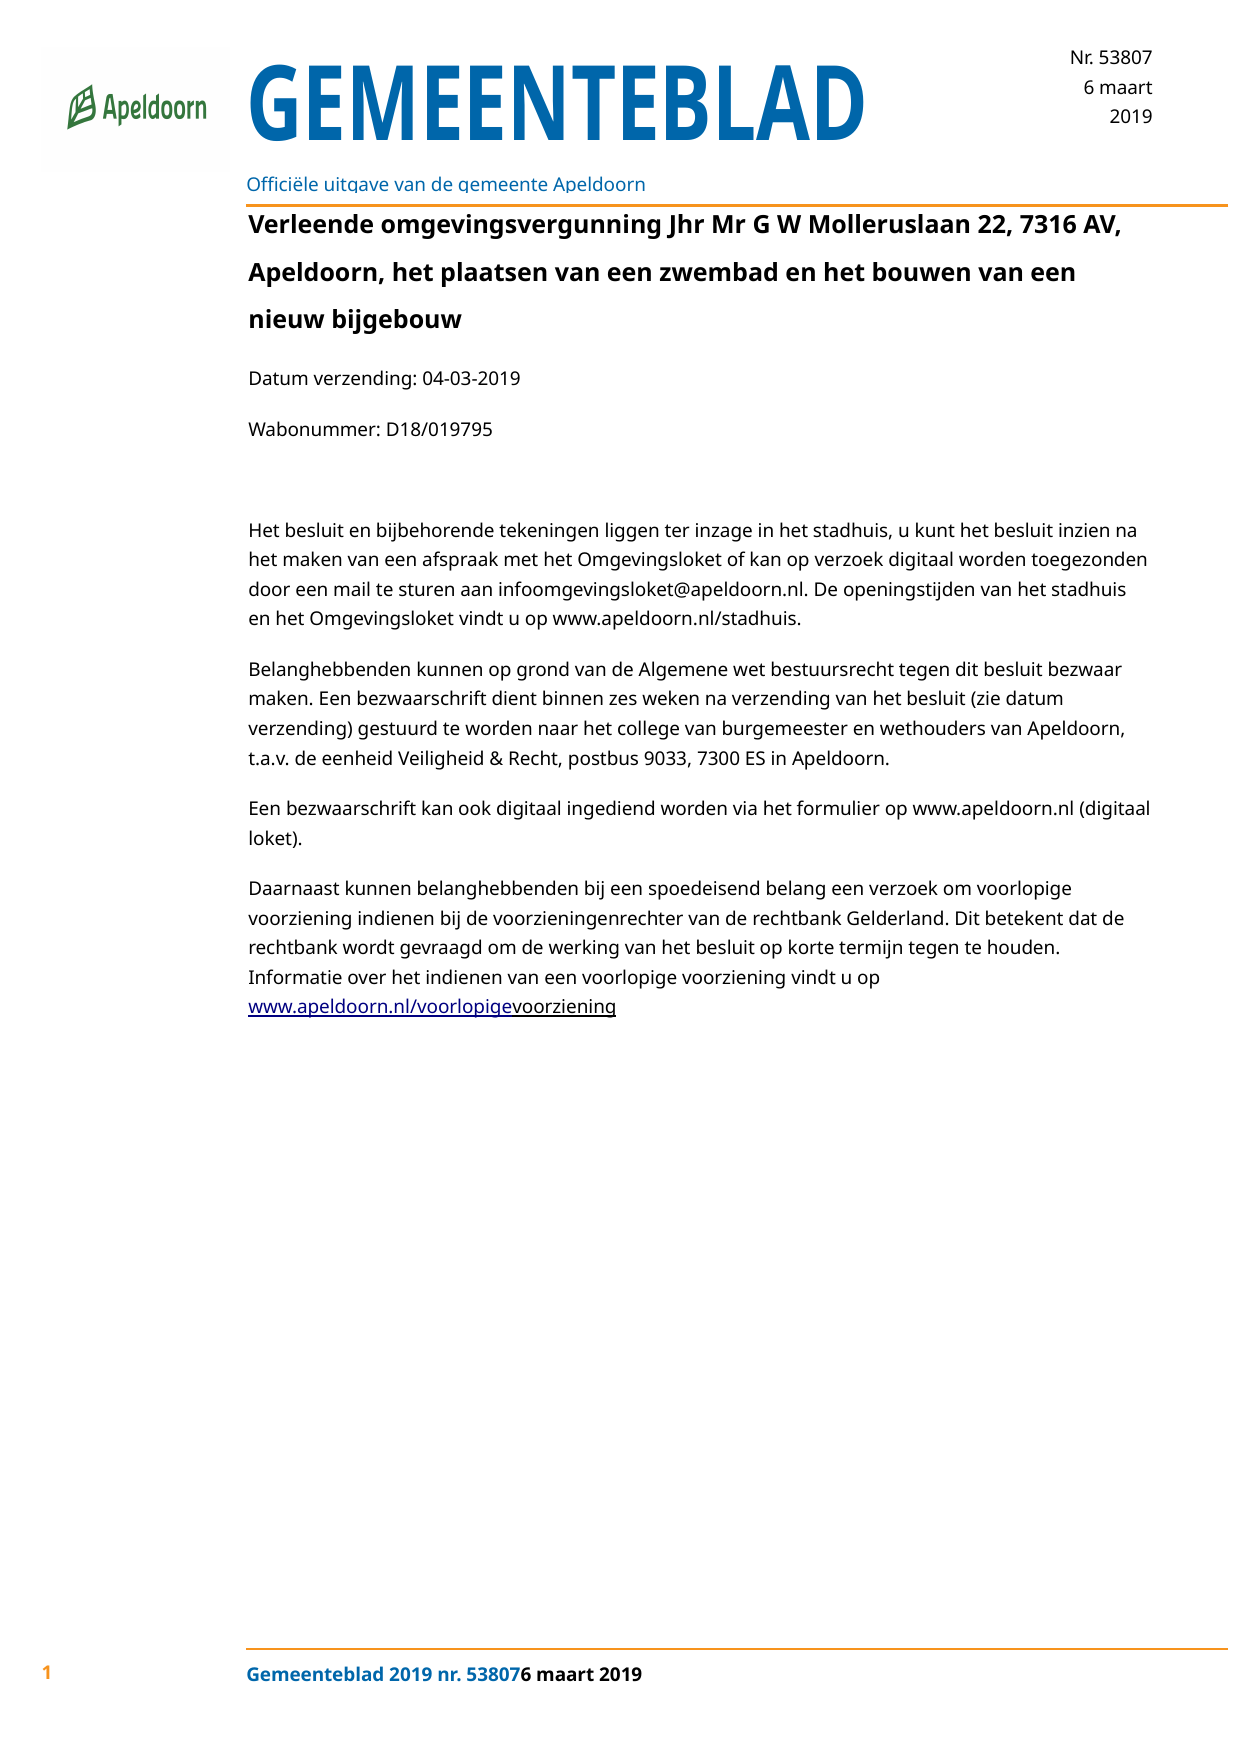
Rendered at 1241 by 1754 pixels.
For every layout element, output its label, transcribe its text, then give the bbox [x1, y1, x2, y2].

text Daarnaast kunnen belanghebbenden bij een spoedeisend belang een verzoek om voorlopige voorziening indienen bij de voorzieningenrechter van de rechtbank Gelderland. Dit betekent dat de rechtbank wordt gevraagd om de werking van het besluit op korte termijn tegen te houden. Informatie over het indienen van een voorlopige voorziening vindt u op www.apeldoorn.nl/voorlopigevoorziening [248, 875, 1152, 1019]
text Belanghebbenden kunnen op grond van de Algemene wet bestuursrecht tegen dit besluit bezwaar maken. Een bezwaarschrift dient binnen zes weken na verzending van het besluit (zie datum verzending) gestuurd te worden naar het college van burgemeester en wethouders van Apeldoorn, t.a.v. de eenheid Veiligheid & Recht, postbus 9033, 7300 ES in Apeldoorn. [248, 656, 1152, 770]
picture [41, 47, 231, 172]
text Wabonummer: D18/019795 [248, 416, 1152, 442]
text Verleende omgevingsvergunning Jhr Mr G W Molleruslaan 22, 7316 AV, Apeldoorn, het plaatsen van een zwembad en het bouwen van een nieuw bijgebouw [248, 207, 1152, 336]
text Het besluit en bijbehorende tekeningen liggen ter inzage in het stadhuis, u kunt het besluit inzien na het maken van een afspraak met het Omgevingsloket of kan op verzoek digitaal worden toegezonden door een mail te sturen aan infoomgevingsloket@apeldoorn.nl. De openingstijden van het stadhuis en het Omgevingsloket vindt u op www.apeldoorn.nl/stadhuis. [248, 517, 1152, 631]
text Een bezwaarschrift kan ook digitaal ingediend worden via het formulier op www.apeldoorn.nl (digitaal loket). [248, 795, 1152, 850]
text Datum verzending: 04-03-2019 [248, 366, 1152, 391]
